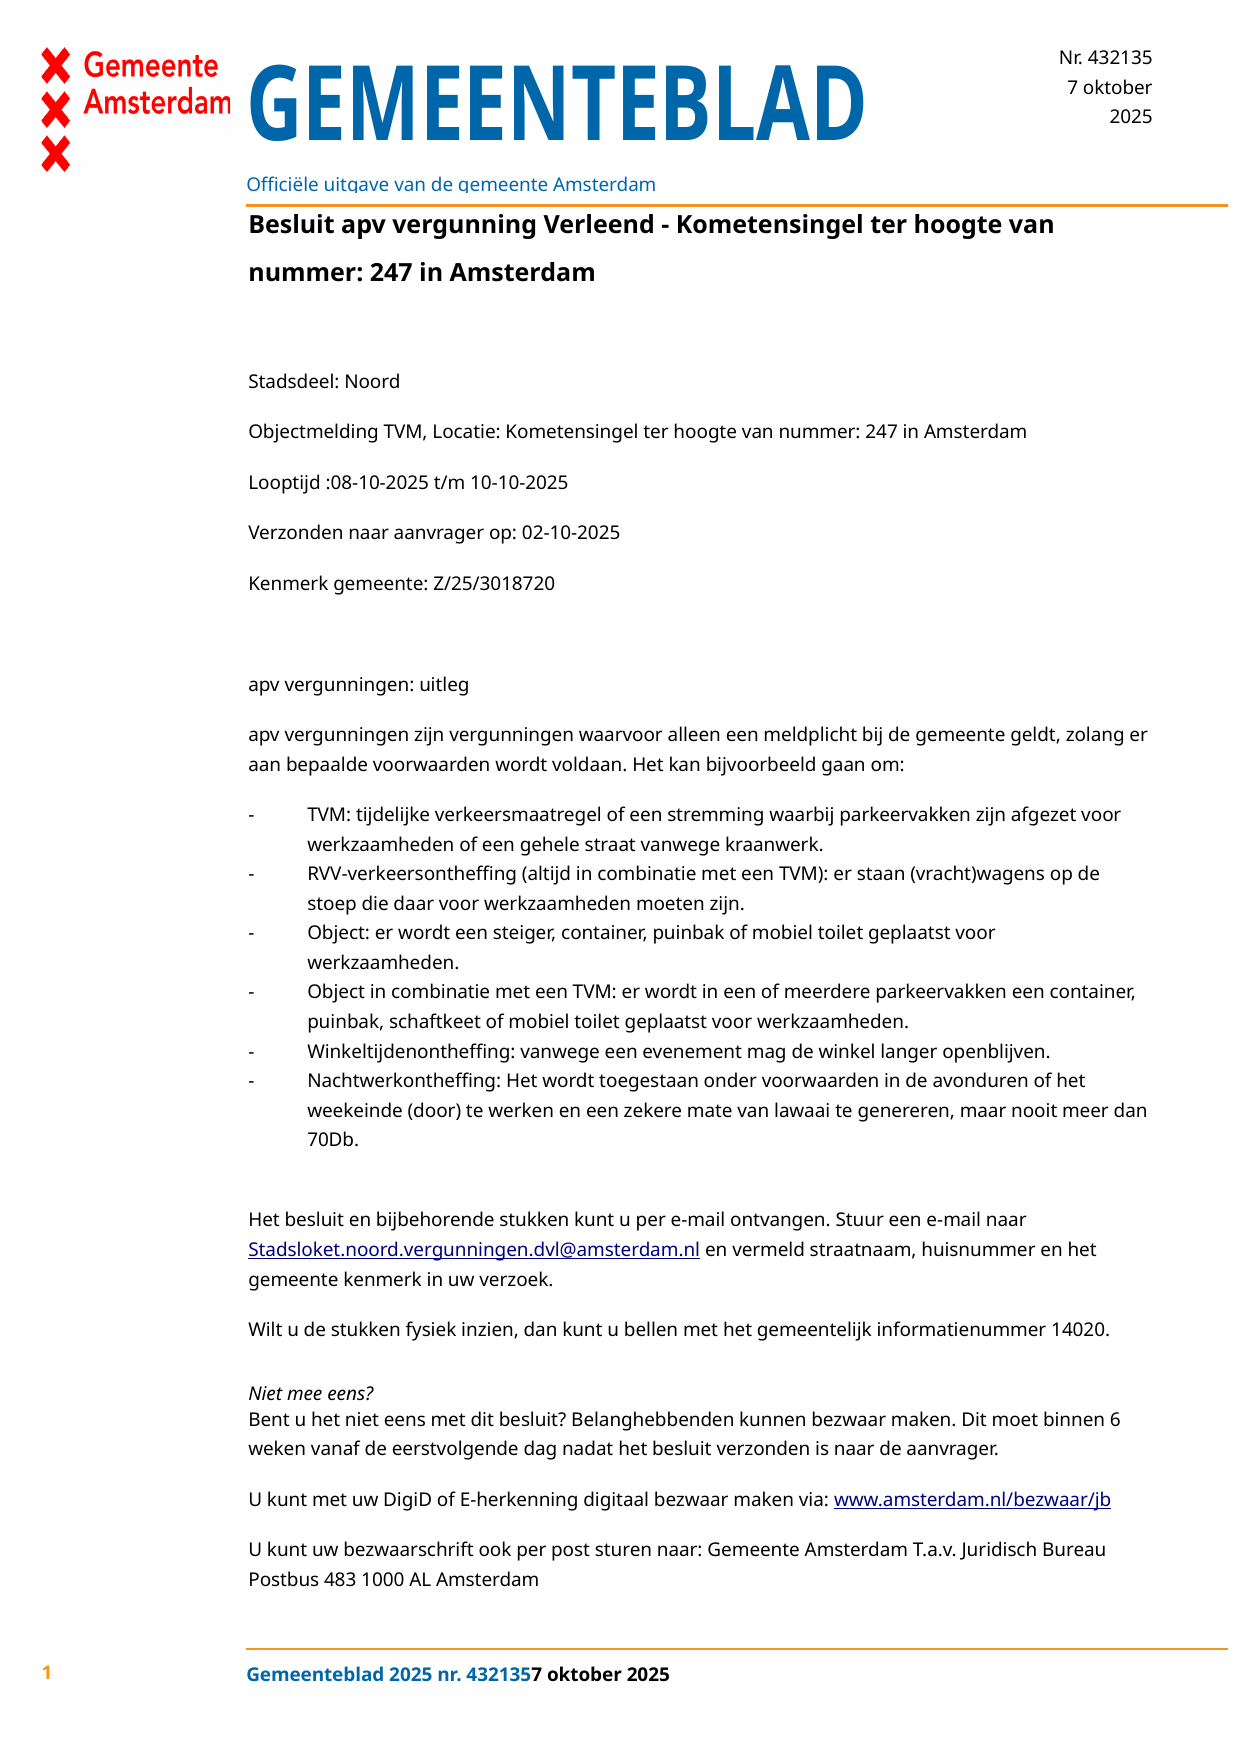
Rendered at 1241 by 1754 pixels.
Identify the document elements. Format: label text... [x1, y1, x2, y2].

list RVV-verkeersontheffing (altijd in combinatie met een TVM): er staan (vracht)wagens op de stoep die daar voor werkzaamheden moeten zijn. [248, 860, 1152, 916]
text Verzonden naar aanvrager op: 02-10-2025 [248, 519, 1152, 545]
list Nachtwerkontheffing: Het wordt toegestaan onder voorwaarden in de avonduren of het weekeinde (door) te werken en een zekere mate van lawaai te genereren, maar nooit meer dan 70Db. [248, 1067, 1152, 1152]
text Bent u het niet eens met dit besluit? Belanghebbenden kunnen bezwaar maken. Dit moet binnen 6 weken vanaf de eerstvolgende dag nadat het besluit verzonden is naar de aanvrager. [248, 1406, 1152, 1461]
text Stadsdeel: Noord [248, 368, 1152, 394]
text Wilt u de stukken fysiek inzien, dan kunt u bellen met het gemeentelijk informatienummer 14020. [248, 1316, 1152, 1342]
text U kunt uw bezwaarschrift ook per post sturen naar: Gemeente Amsterdam T.a.v. Juridisch Bureau Postbus 483 1000 AL Amsterdam [248, 1536, 1152, 1592]
text U kunt met uw DigiD of E-herkenning digitaal bezwaar maken via: www.amsterdam.nl/bezwaar/jb [248, 1486, 1152, 1512]
list Winkeltijdenontheffing: vanwege een evenement mag de winkel langer openblijven. [248, 1038, 1152, 1064]
list Object: er wordt een steiger, container, puinbak of mobiel toilet geplaatst voor werkzaamheden. [248, 919, 1152, 975]
text Besluit apv vergunning Verleend - Kometensingel ter hoogte van nummer: 247 in Amsterdam [248, 207, 1152, 288]
text apv vergunningen: uitleg [248, 671, 1152, 697]
list Object in combinatie met een TVM: er wordt in een of meerdere parkeervakken een container, puinbak, schaftkeet of mobiel toilet geplaatst voor werkzaamheden. [248, 979, 1152, 1034]
text Het besluit en bijbehorende stukken kunt u per e-mail ontvangen. Stuur een e-mail naar Stadsloket.noord.vergunningen.dvl@amsterdam.nl en vermeld straatnaam, huisnummer en het gemeente kenmerk in uw verzoek. [248, 1207, 1152, 1292]
list TVM: tijdelijke verkeersmaatregel of een stremming waarbij parkeervakken zijn afgezet voor werkzaamheden of een gehele straat vanwege kraanwerk. [248, 801, 1152, 857]
text Looptijd :08-10-2025 t/m 10-10-2025 [248, 469, 1152, 495]
text apv vergunningen zijn vergunningen waarvoor alleen een meldplicht bij de gemeente geldt, zolang er aan bepaalde voorwaarden wordt voldaan. Het kan bijvoorbeeld gaan om: [248, 721, 1152, 777]
text Niet mee eens? [248, 1380, 1152, 1406]
picture [41, 47, 231, 172]
text Kenmerk gemeente: Z/25/3018720 [248, 570, 1152, 596]
text Objectmelding TVM, Locatie: Kometensingel ter hoogte van nummer: 247 in Amsterdam [248, 419, 1152, 444]
